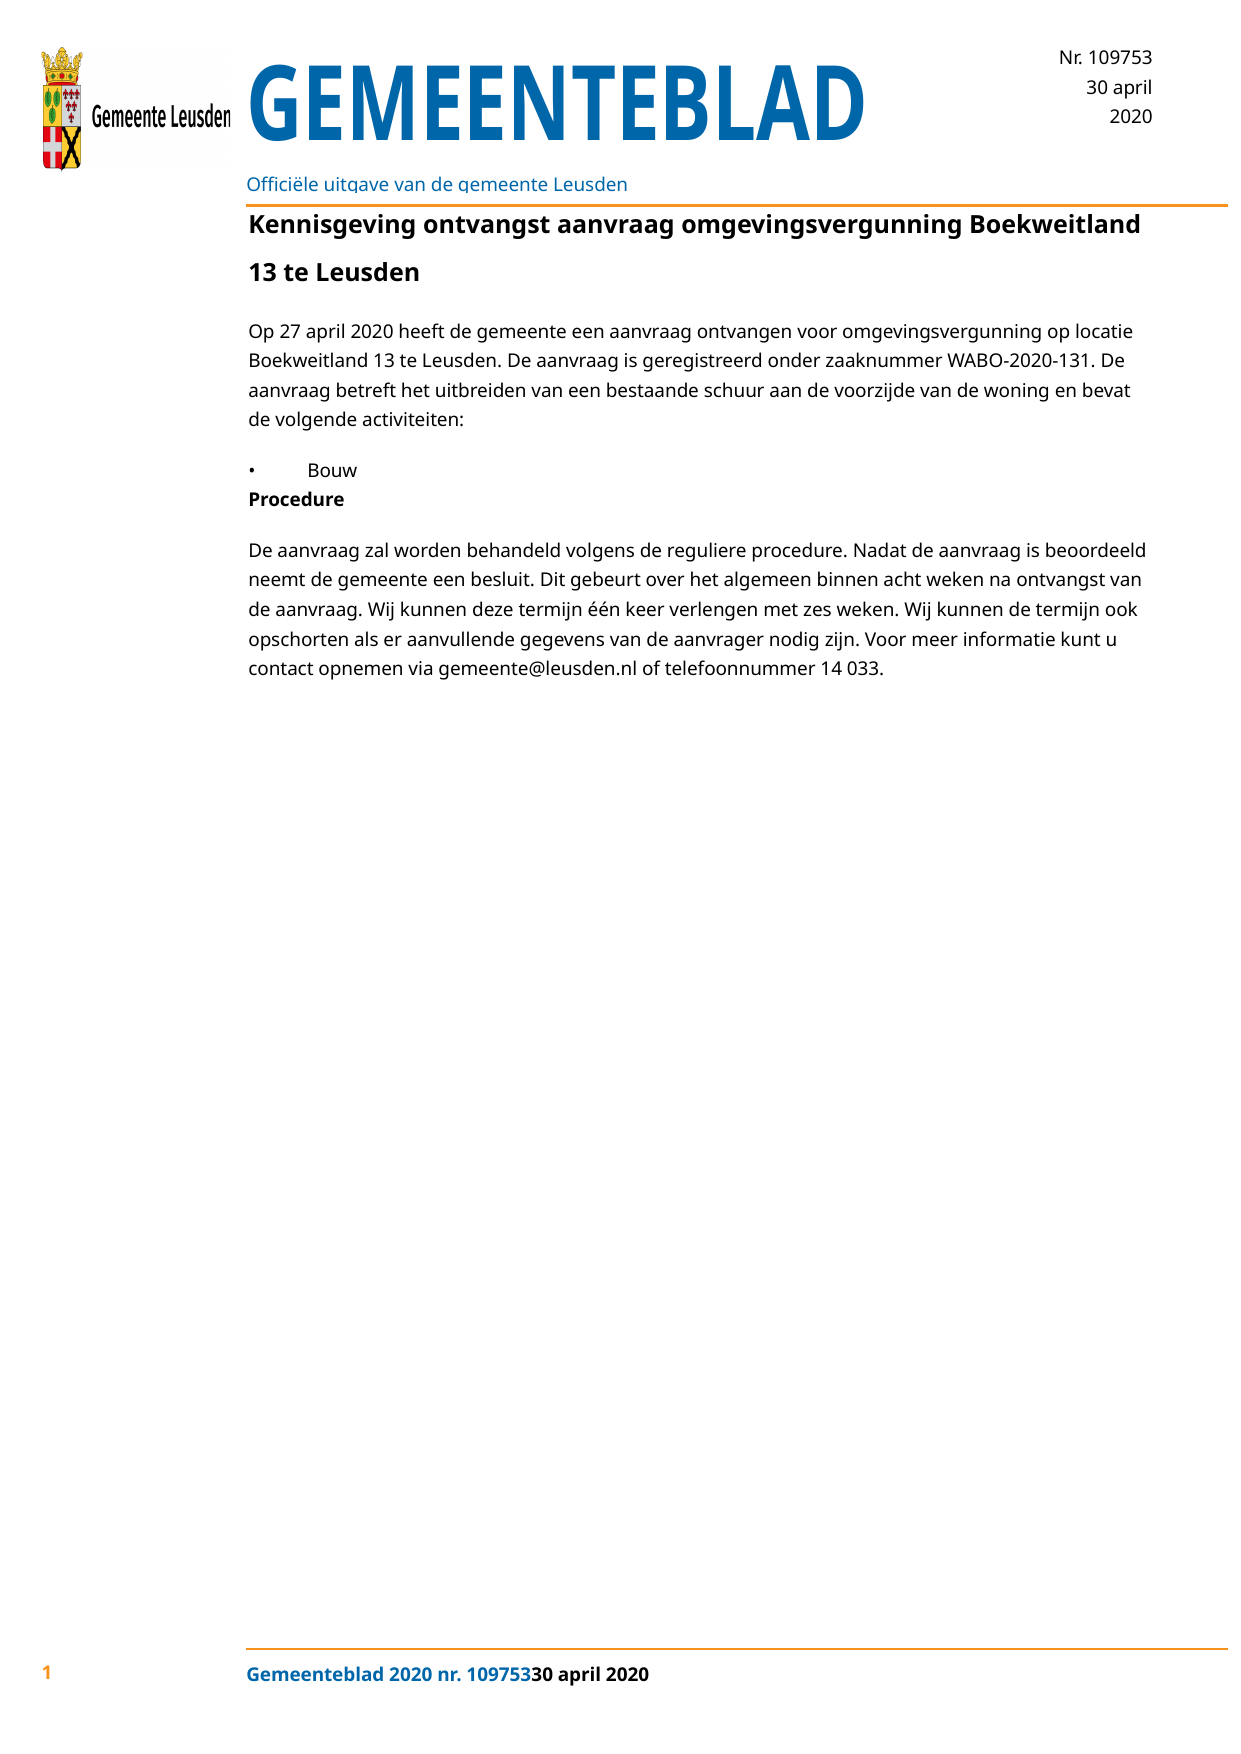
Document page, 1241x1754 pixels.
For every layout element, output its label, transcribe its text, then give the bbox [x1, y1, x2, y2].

list Bouw [248, 457, 1152, 483]
text Kennisgeving ontvangst aanvraag omgevingsvergunning Boekweitland 13 te Leusden [248, 207, 1152, 288]
text De aanvraag zal worden behandeld volgens de reguliere procedure. Nadat de aanvraag is beoordeeld neemt de gemeente een besluit. Dit gebeurt over het algemeen binnen acht weken na ontvangst van de aanvraag. Wij kunnen deze termijn één keer verlengen met zes weken. Wij kunnen de termijn ook opschorten als er aanvullende gegevens van de aanvrager nodig zijn. Voor meer informatie kunt u contact opnemen via gemeente@leusden.nl of telefoonnummer 14 033. [248, 537, 1152, 681]
text Op 27 april 2020 heeft de gemeente een aanvraag ontvangen voor omgevingsvergunning op locatie Boekweitland 13 te Leusden. De aanvraag is geregistreerd onder zaaknummer WABO-2020-131. De aanvraag betreft het uitbreiden van een bestaande schuur aan de voorzijde van de woning en bevat de volgende activiteiten: [248, 318, 1152, 432]
picture [41, 47, 231, 172]
text Procedure [248, 487, 1152, 512]
